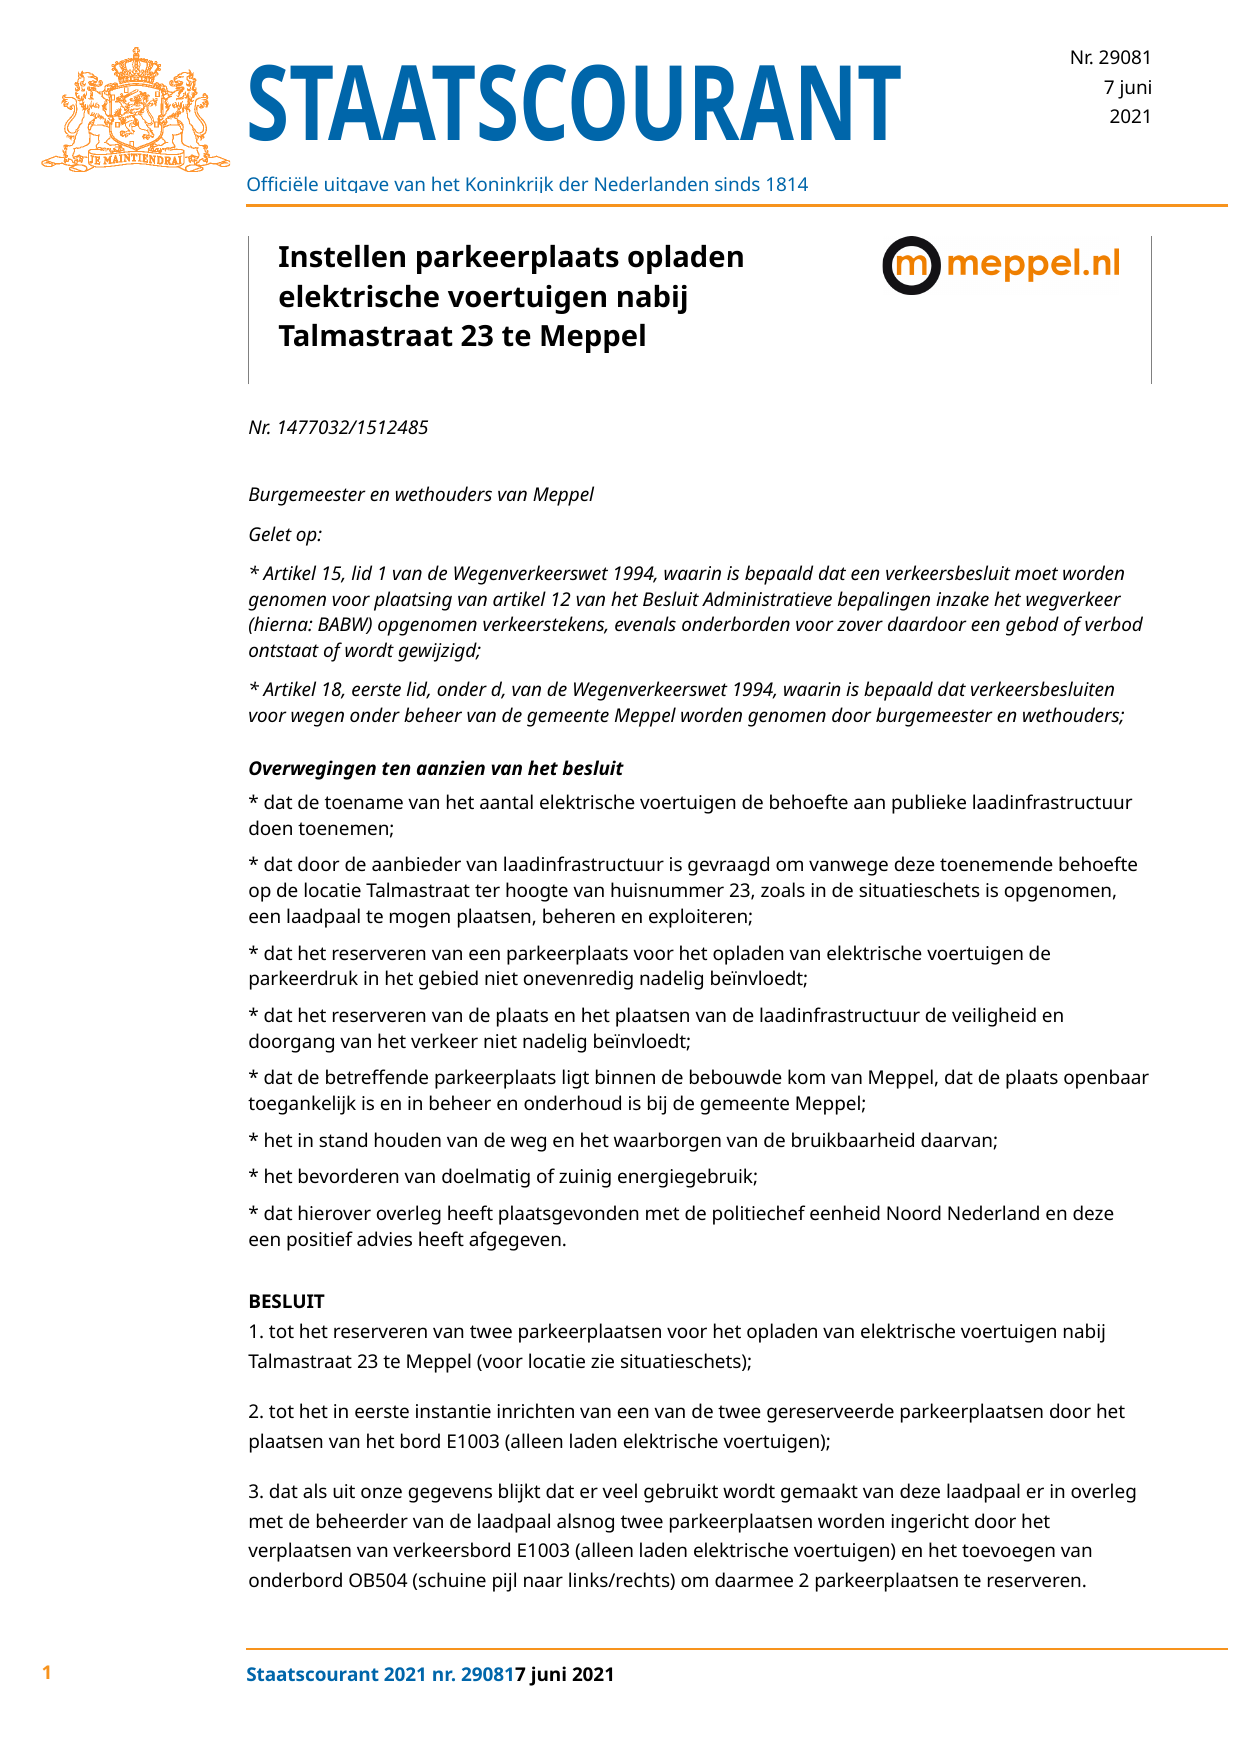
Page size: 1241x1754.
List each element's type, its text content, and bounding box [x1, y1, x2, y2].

text * het in stand houden van de weg en het waarborgen van de bruikbaarheid daarvan; [248, 1127, 1152, 1153]
text * dat het reserveren van de plaats en het plaatsen van de laadinfrastructuur de veiligheid en doorgang van het verkeer niet nadelig beïnvloedt; [248, 1002, 1152, 1054]
text BESLUIT [248, 1289, 1152, 1314]
text * dat de toename van het aantal elektrische voertuigen de behoefte aan publieke laadinfrastructuur doen toenemen; [248, 789, 1152, 841]
text Overwegingen ten aanzien van het besluit [248, 755, 1152, 781]
text * dat het reserveren van een parkeerplaats voor het opladen van elektrische voertuigen de parkeerdruk in het gebied niet onevenredig nadelig beïnvloedt; [248, 940, 1152, 991]
text * dat de betreffende parkeerplaats ligt binnen de bebouwde kom van Meppel, dat de plaats openbaar toegankelijk is en in beheer en onderhoud is bij de gemeente Meppel; [248, 1064, 1152, 1116]
table_header [850, 236, 1151, 384]
picture [41, 47, 231, 172]
text Burgemeester en wethouders van Meppel [248, 482, 1152, 507]
text 1. tot het reserveren van twee parkeerplaatsen voor het opladen van elektrische voertuigen nabij Talmastraat 23 te Meppel (voor locatie zie situatieschets); [248, 1318, 1152, 1374]
table_header Instellen parkeerplaats opladen elektrische voertuigen nabij Talmastraat 23 te Meppel [249, 236, 850, 384]
text * dat door de aanbieder van laadinfrastructuur is gevraagd om vanwege deze toenemende behoefte op de locatie Talmastraat ter hoogte van huisnummer 23, zoals in de situatieschets is opgenomen, een laadpaal te mogen plaatsen, beheren en exploiteren; [248, 852, 1152, 929]
text * Artikel 18, eerste lid, onder d, van de Wegenverkeerswet 1994, waarin is bepaald dat verkeersbesluiten voor wegen onder beheer van de gemeente Meppel worden genomen door burgemeester en wethouders; [248, 677, 1152, 728]
text Nr. 1477032/1512485 [248, 414, 1152, 440]
text 2. tot het in eerste instantie inrichten van een van de twee gereserveerde parkeerplaatsen door het plaatsen van het bord E1003 (alleen laden elektrische voertuigen); [248, 1398, 1152, 1454]
text 3. dat als uit onze gegevens blijkt dat er veel gebruikt wordt gemaakt van deze laadpaal er in overleg met de beheerder van de laadpaal alsnog twee parkeerplaatsen worden ingericht door het verplaatsen van verkeersbord E1003 (alleen laden elektrische voertuigen) en het toevoegen van onderbord OB504 (schuine pijl naar links/rechts) om daarmee 2 parkeerplaatsen te reserveren. [248, 1478, 1152, 1593]
text Gelet op: [248, 521, 1152, 547]
picture [882, 236, 1119, 295]
text * Artikel 15, lid 1 van de Wegenverkeerswet 1994, waarin is bepaald dat een verkeersbesluit moet worden genomen voor plaatsing van artikel 12 van het Besluit Administratieve bepalingen inzake het wegverkeer (hierna: BABW) opgenomen verkeerstekens, evenals onderborden voor zover daardoor een gebod of verbod ontstaat of wordt gewijzigd; [248, 560, 1152, 663]
text * dat hierover overleg heeft plaatsgevonden met de politiechef eenheid Noord Nederland en deze een positief advies heeft afgegeven. [248, 1200, 1152, 1252]
text * het bevorderen van doelmatig of zuinig energiegebruik; [248, 1164, 1152, 1189]
